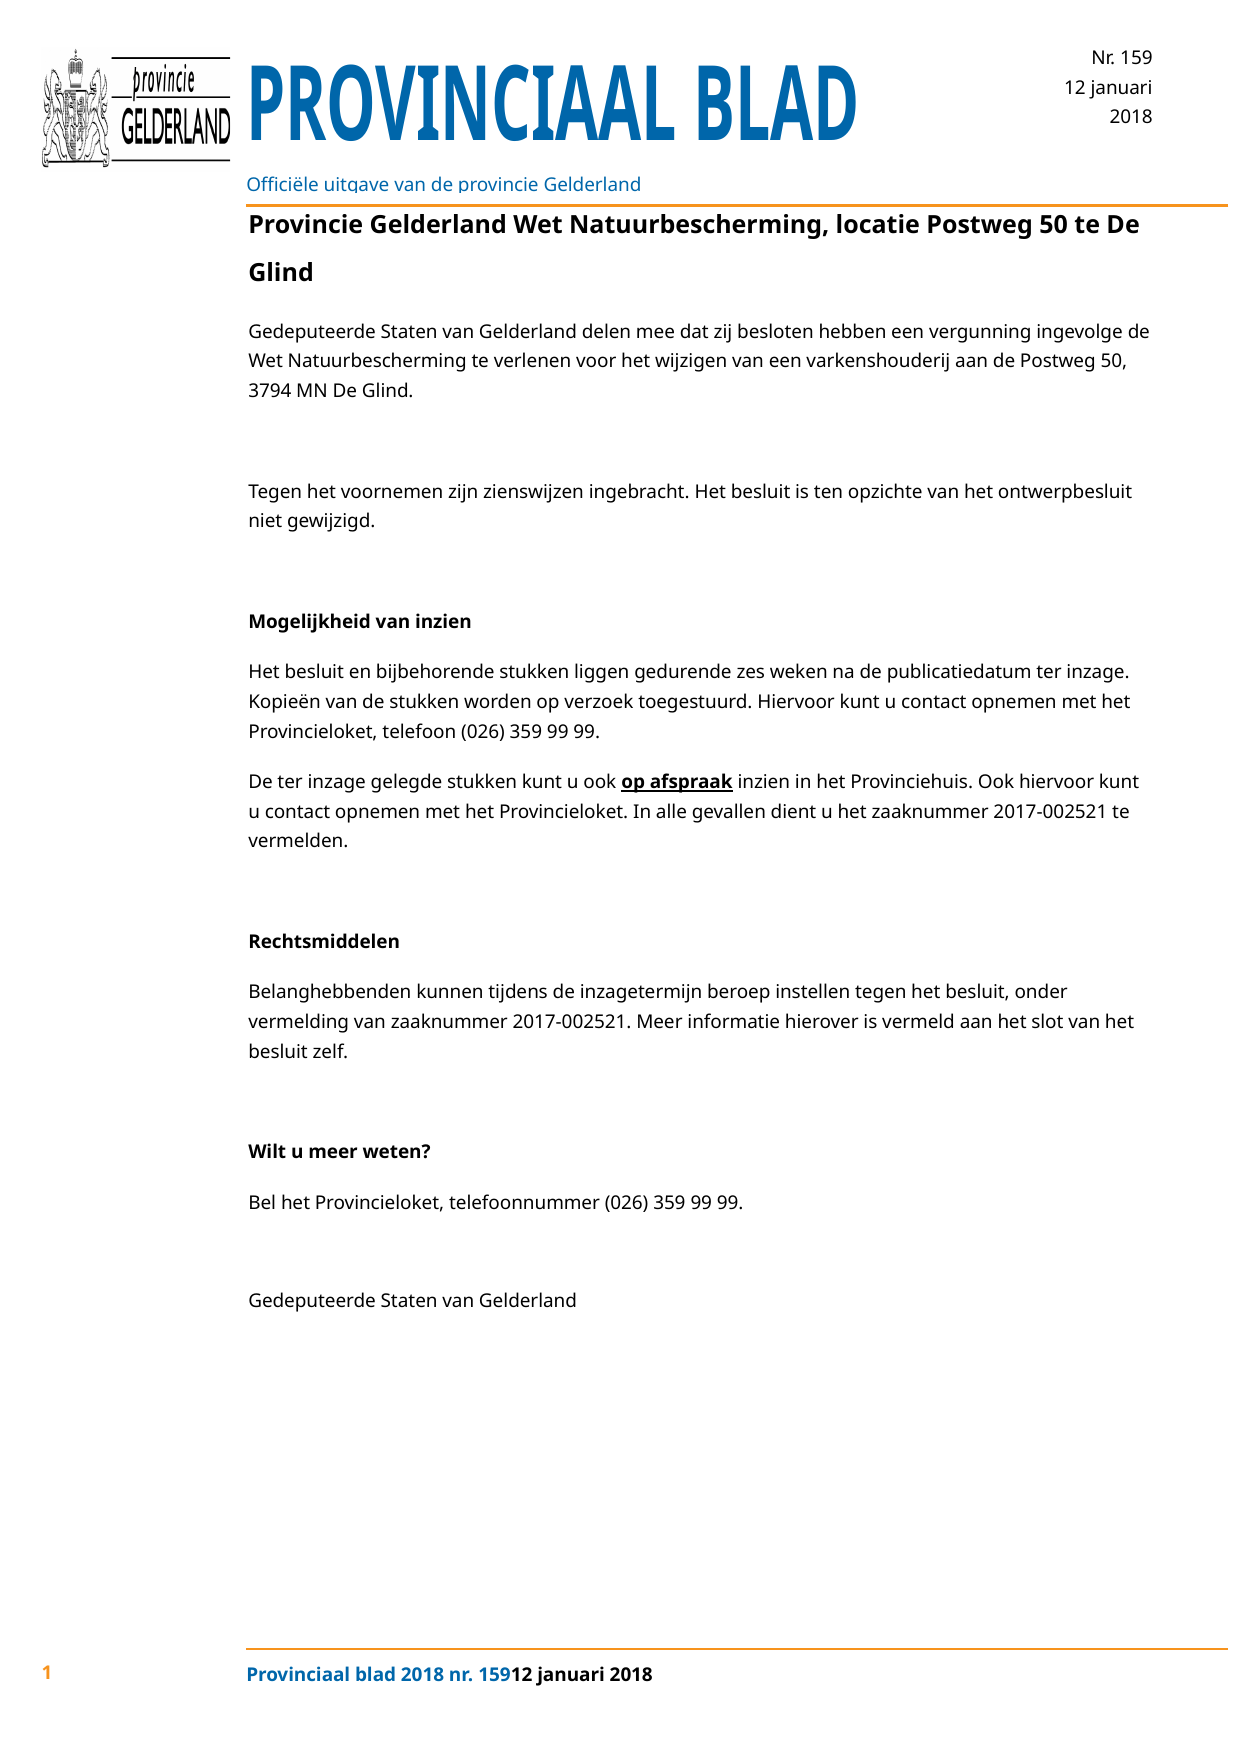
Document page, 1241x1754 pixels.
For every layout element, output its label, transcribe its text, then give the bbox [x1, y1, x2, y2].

text Belanghebbenden kunnen tijdens de inzagetermijn beroep instellen tegen het besluit, onder vermelding van zaaknummer 2017-002521. Meer informatie hierover is vermeld aan het slot van het besluit zelf. [248, 979, 1152, 1064]
text Wilt u meer weten? [248, 1139, 1152, 1164]
text Rechtsmiddelen [248, 928, 1152, 954]
text Gedeputeerde Staten van Gelderland delen mee dat zij besloten hebben een vergunning ingevolge de Wet Natuurbescherming te verlenen voor het wijzigen van een varkenshouderij aan de Postweg 50, 3794 MN De Glind. [248, 318, 1152, 403]
text Tegen het voornemen zijn zienswijzen ingebracht. Het besluit is ten opzichte van het ontwerpbesluit niet gewijzigd. [248, 478, 1152, 533]
text De ter inzage gelegde stukken kunt u ook op afspraak inzien in het Provinciehuis. Ook hiervoor kunt u contact opnemen met het Provincieloket. In alle gevallen dient u het zaaknummer 2017-002521 te vermelden. [248, 768, 1152, 853]
text Gedeputeerde Staten van Gelderland [248, 1287, 1152, 1313]
text Provincie Gelderland Wet Natuurbescherming, locatie Postweg 50 te De Glind [248, 207, 1152, 288]
text Mogelijkheid van inzien [248, 608, 1152, 634]
picture [41, 47, 231, 172]
text Het besluit en bijbehorende stukken liggen gedurende zes weken na de publicatiedatum ter inzage. Kopieën van de stukken worden op verzoek toegestuurd. Hiervoor kunt u contact opnemen met het Provincieloket, telefoon (026) 359 99 99. [248, 659, 1152, 744]
text Bel het Provincieloket, telefoonnummer (026) 359 99 99. [248, 1189, 1152, 1215]
